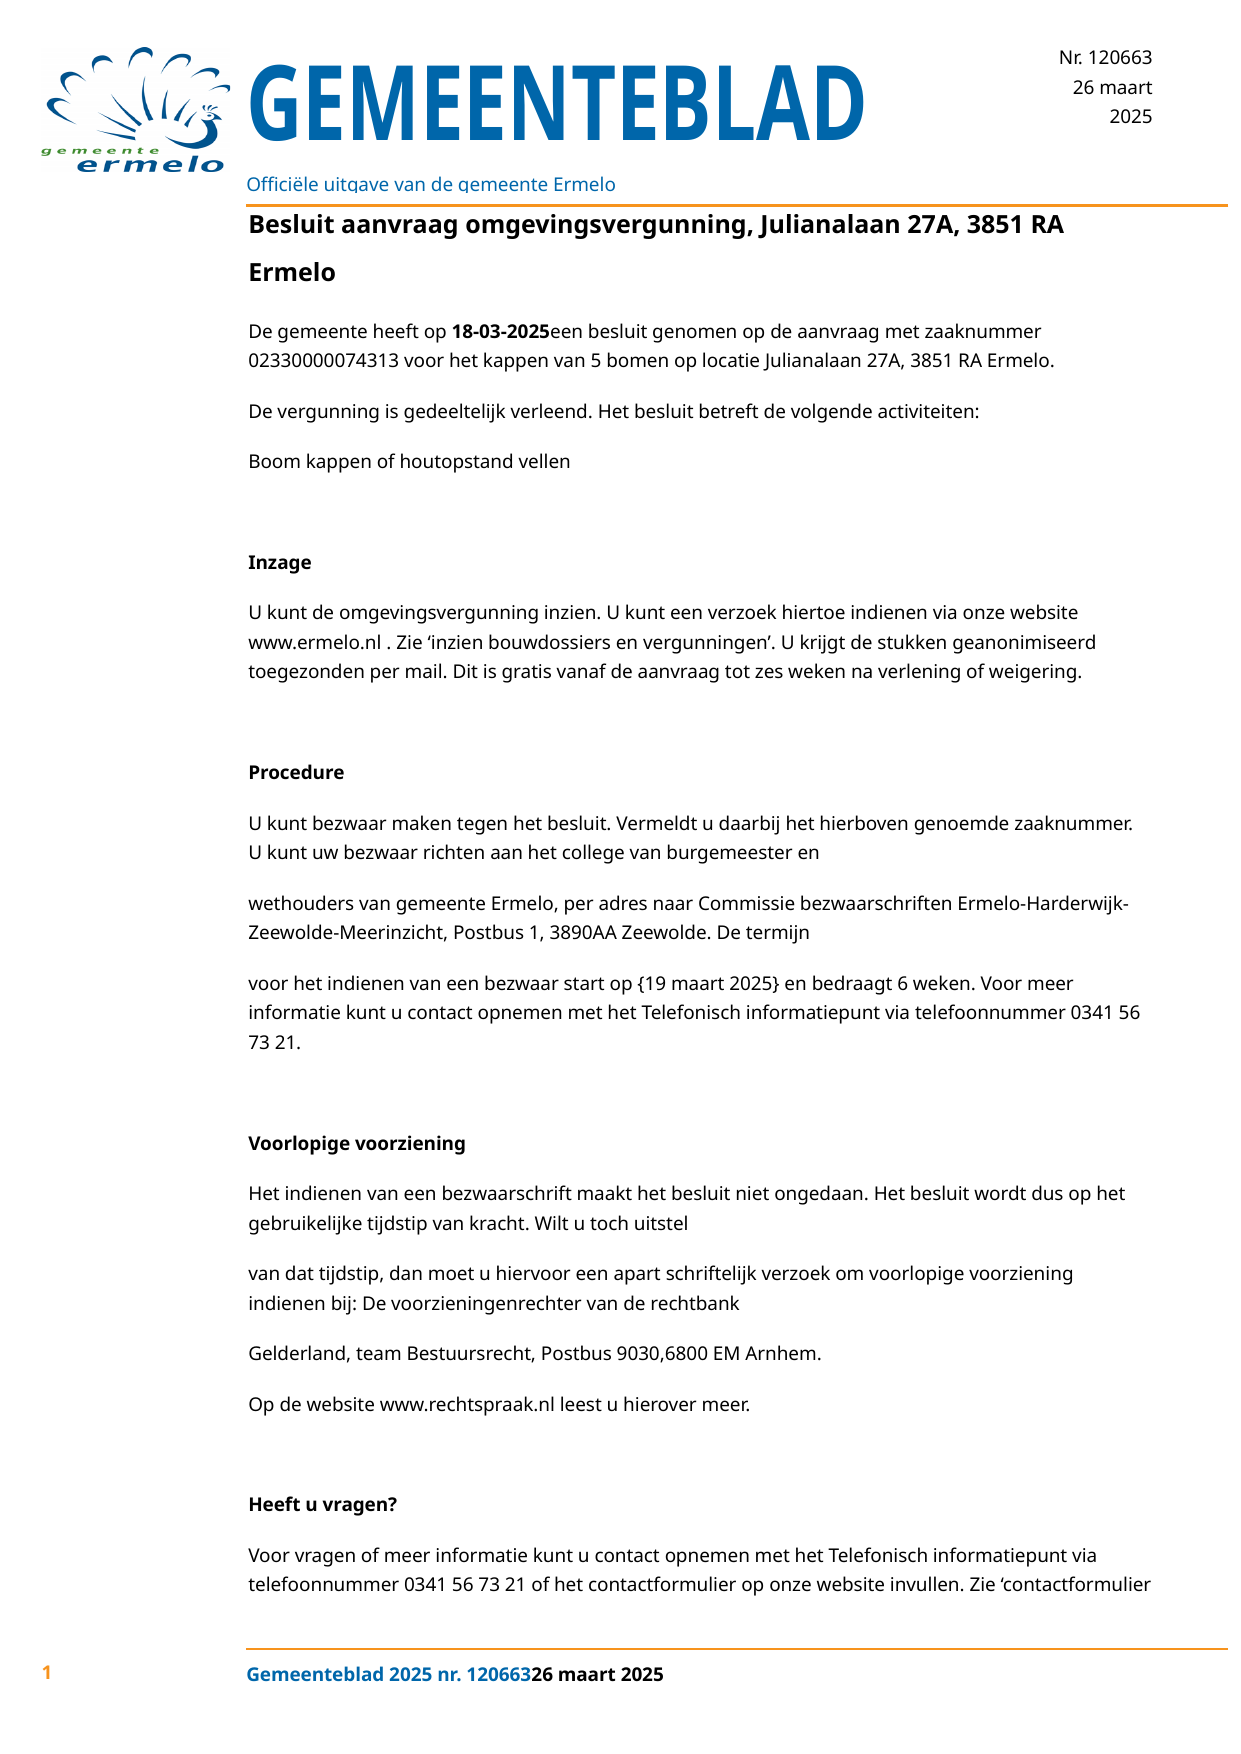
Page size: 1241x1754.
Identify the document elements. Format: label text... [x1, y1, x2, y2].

text Voorlopige voorziening [248, 1130, 1152, 1156]
text Gelderland, team Bestuursrecht, Postbus 9030,6800 EM Arnhem. [248, 1340, 1152, 1366]
text De gemeente heeft op 18-03-2025een besluit genomen op de aanvraag met zaaknummer 02330000074313 voor het kappen van 5 bomen op locatie Julianalaan 27A, 3851 RA Ermelo. [248, 318, 1152, 373]
text voor het indienen van een bezwaar start op {19 maart 2025} en bedraagt 6 weken. Voor meer informatie kunt u contact opnemen met het Telefonisch informatiepunt via telefoonnummer 0341 56 73 21. [248, 970, 1152, 1055]
text Het indienen van een bezwaarschrift maakt het besluit niet ongedaan. Het besluit wordt dus op het gebruikelijke tijdstip van kracht. Wilt u toch uitstel [248, 1180, 1152, 1236]
text van dat tijdstip, dan moet u hiervoor een apart schriftelijk verzoek om voorlopige voorziening indienen bij: De voorzieningenrechter van de rechtbank [248, 1260, 1152, 1316]
picture [41, 47, 231, 172]
text Inzage [248, 549, 1152, 575]
text Besluit aanvraag omgevingsvergunning, Julianalaan 27A, 3851 RA Ermelo [248, 207, 1152, 288]
text Boom kappen of houtopstand vellen [248, 448, 1152, 474]
text Heeft u vragen? [248, 1492, 1152, 1517]
text wethouders van gemeente Ermelo, per adres naar Commissie bezwaarschriften Ermelo-Harderwijk-Zeewolde-Meerinzicht, Postbus 1, 3890AA Zeewolde. De termijn [248, 890, 1152, 945]
text Voor vragen of meer informatie kunt u contact opnemen met het Telefonisch informatiepunt via telefoonnummer 0341 56 73 21 of het contactformulier op onze website invullen. Zie ‘contactformulier [248, 1542, 1152, 1597]
text U kunt bezwaar maken tegen het besluit. Vermeldt u daarbij het hierboven genoemde zaaknummer. U kunt uw bezwaar richten aan het college van burgemeester en [248, 810, 1152, 865]
text De vergunning is gedeeltelijk verleend. Het besluit betreft de volgende activiteiten: [248, 398, 1152, 424]
text U kunt de omgevingsvergunning inzien. U kunt een verzoek hiertoe indienen via onze website www.ermelo.nl . Zie ‘inzien bouwdossiers en vergunningen’. U krijgt de stukken geanonimiseerd toegezonden per mail. Dit is gratis vanaf de aanvraag tot zes weken na verlening of weigering. [248, 599, 1152, 684]
text Op de website www.rechtspraak.nl leest u hierover meer. [248, 1391, 1152, 1417]
text Procedure [248, 759, 1152, 785]
